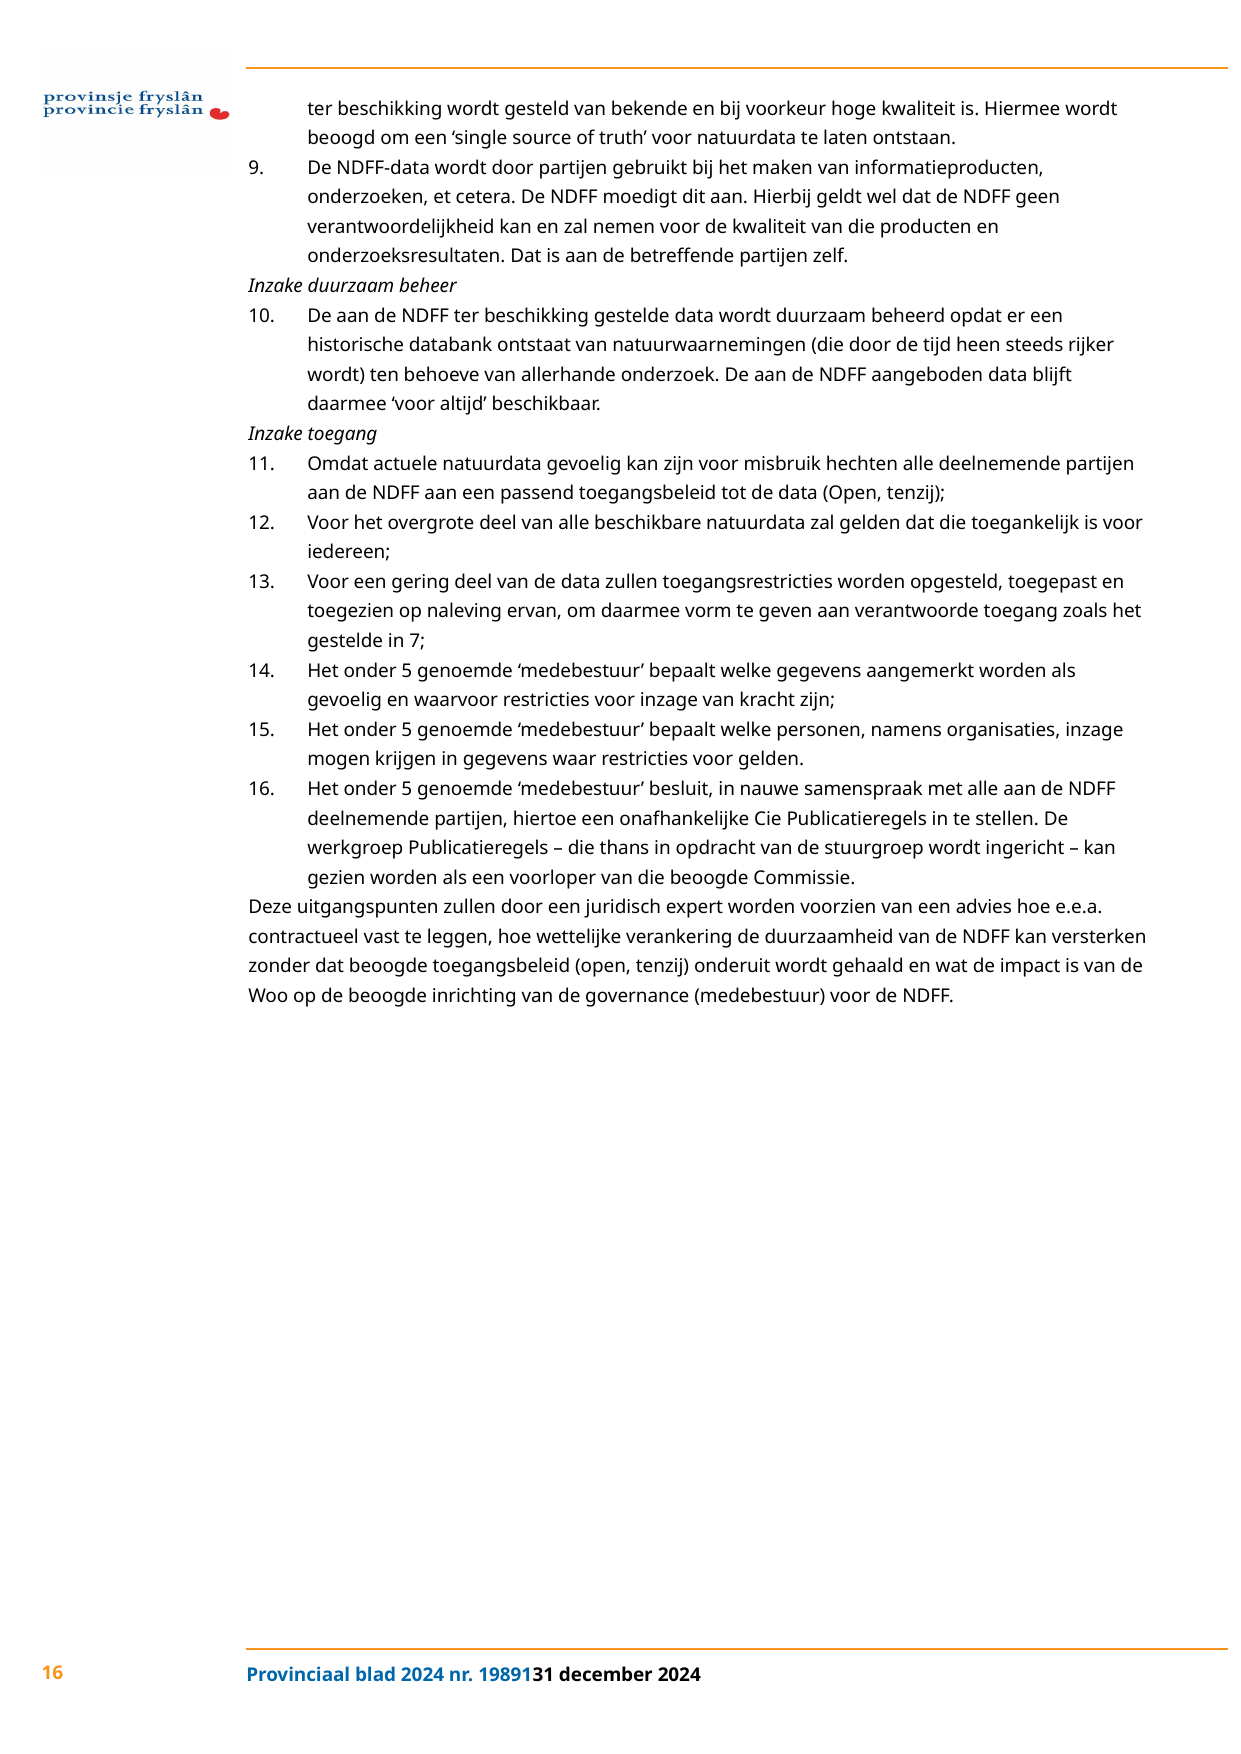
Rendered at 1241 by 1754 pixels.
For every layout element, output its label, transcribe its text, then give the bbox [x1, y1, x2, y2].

list De aan de NDFF ter beschikking gestelde data wordt duurzaam beheerd opdat er een historische databank ontstaat van natuurwaarnemingen (die door de tijd heen steeds rijker wordt) ten behoeve van allerhande onderzoek. De aan de NDFF aangeboden data blijft daarmee ‘voor altijd’ beschikbaar. [248, 302, 1152, 416]
text Inzake duurzaam beheer [248, 272, 1152, 298]
list Voor het overgrote deel van alle beschikbare natuurdata zal gelden dat die toegankelijk is voor iedereen; [248, 509, 1152, 564]
text Inzake toegang [248, 420, 1152, 446]
list Het onder 5 genoemde ‘medebestuur’ bepaalt welke personen, namens organisaties, inzage mogen krijgen in gegevens waar restricties voor gelden. [248, 716, 1152, 771]
text Deze uitgangspunten zullen door een juridisch expert worden voorzien van een advies hoe e.e.a. contractueel vast te leggen, hoe wettelijke verankering de duurzaamheid van de NDFF kan versterken zonder dat beoogde toegangsbeleid (open, tenzij) onderuit wordt gehaald en wat de impact is van de Woo op de beoogde inrichting van de governance (medebestuur) voor de NDFF. [248, 893, 1152, 1008]
list Het onder 5 genoemde ‘medebestuur’ besluit, in nauwe samenspraak met alle aan de NDFF deelnemende partijen, hiertoe een onafhankelijke Cie Publicatieregels in te stellen. De werkgroep Publicatieregels – die thans in opdracht van de stuurgroep wordt ingericht – kan gezien worden als een voorloper van die beoogde Commissie. [248, 775, 1152, 890]
list Het onder 5 genoemde ‘medebestuur’ bepaalt welke gegevens aangemerkt worden als gevoelig en waarvoor restricties voor inzage van kracht zijn; [248, 657, 1152, 712]
picture [41, 47, 231, 172]
list Omdat actuele natuurdata gevoelig kan zijn voor misbruik hechten alle deelnemende partijen aan de NDFF aan een passend toegangsbeleid tot de data (Open, tenzij); [248, 450, 1152, 505]
list ter beschikking wordt gesteld van bekende en bij voorkeur hoge kwaliteit is. Hiermee wordt beoogd om een ‘single source of truth’ voor natuurdata te laten ontstaan. [248, 95, 1152, 150]
list De NDFF-data wordt door partijen gebruikt bij het maken van informatieproducten, onderzoeken, et cetera. De NDFF moedigt dit aan. Hierbij geldt wel dat de NDFF geen verantwoordelijkheid kan en zal nemen voor de kwaliteit van die producten en onderzoeksresultaten. Dat is aan de betreffende partijen zelf. [248, 154, 1152, 268]
list Voor een gering deel van de data zullen toegangsrestricties worden opgesteld, toegepast en toegezien op naleving ervan, om daarmee vorm te geven aan verantwoorde toegang zoals het gestelde in 7; [248, 568, 1152, 653]
